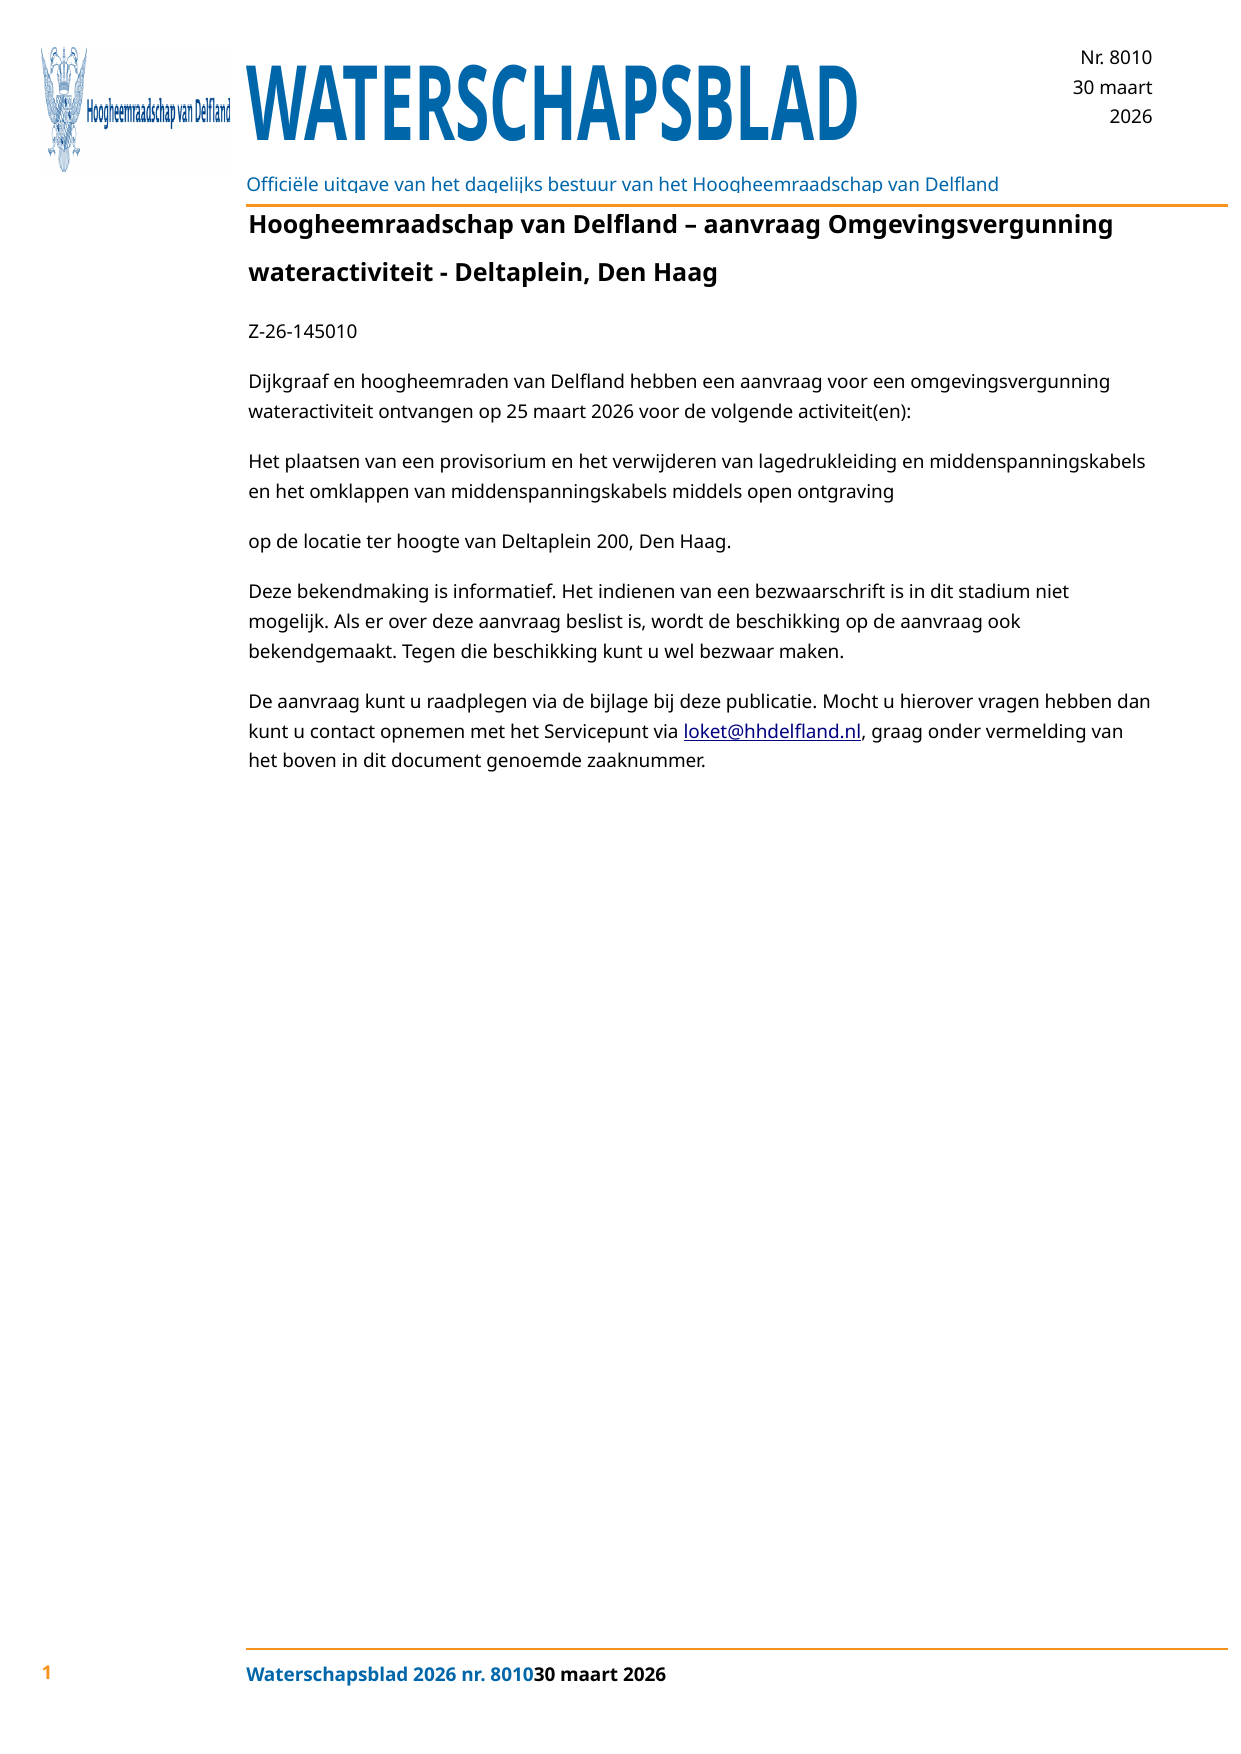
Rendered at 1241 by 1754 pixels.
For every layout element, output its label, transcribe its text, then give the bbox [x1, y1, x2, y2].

text De aanvraag kunt u raadplegen via de bijlage bij deze publicatie. Mocht u hierover vragen hebben dan kunt u contact opnemen met het Servicepunt via loket@hhdelfland.nl, graag onder vermelding van het boven in dit document genoemde zaaknummer. [248, 688, 1152, 773]
text op de locatie ter hoogte van Deltaplein 200, Den Haag. [248, 528, 1152, 554]
text Deze bekendmaking is informatief. Het indienen van een bezwaarschrift is in dit stadium niet mogelijk. Als er over deze aanvraag beslist is, wordt de beschikking op de aanvraag ook bekendgemaakt. Tegen die beschikking kunt u wel bezwaar maken. [248, 579, 1152, 664]
text Het plaatsen van een provisorium en het verwijderen van lagedrukleiding en middenspanningskabels en het omklappen van middenspanningskabels middels open ontgraving [248, 448, 1152, 504]
text Hoogheemraadschap van Delfland – aanvraag Omgevingsvergunning wateractiviteit - Deltaplein, Den Haag [248, 207, 1152, 288]
picture [41, 47, 231, 172]
text Z-26-145010 [248, 318, 1152, 344]
text Dijkgraaf en hoogheemraden van Delfland hebben een aanvraag voor een omgevingsvergunning wateractiviteit ontvangen op 25 maart 2026 voor de volgende activiteit(en): [248, 368, 1152, 424]
